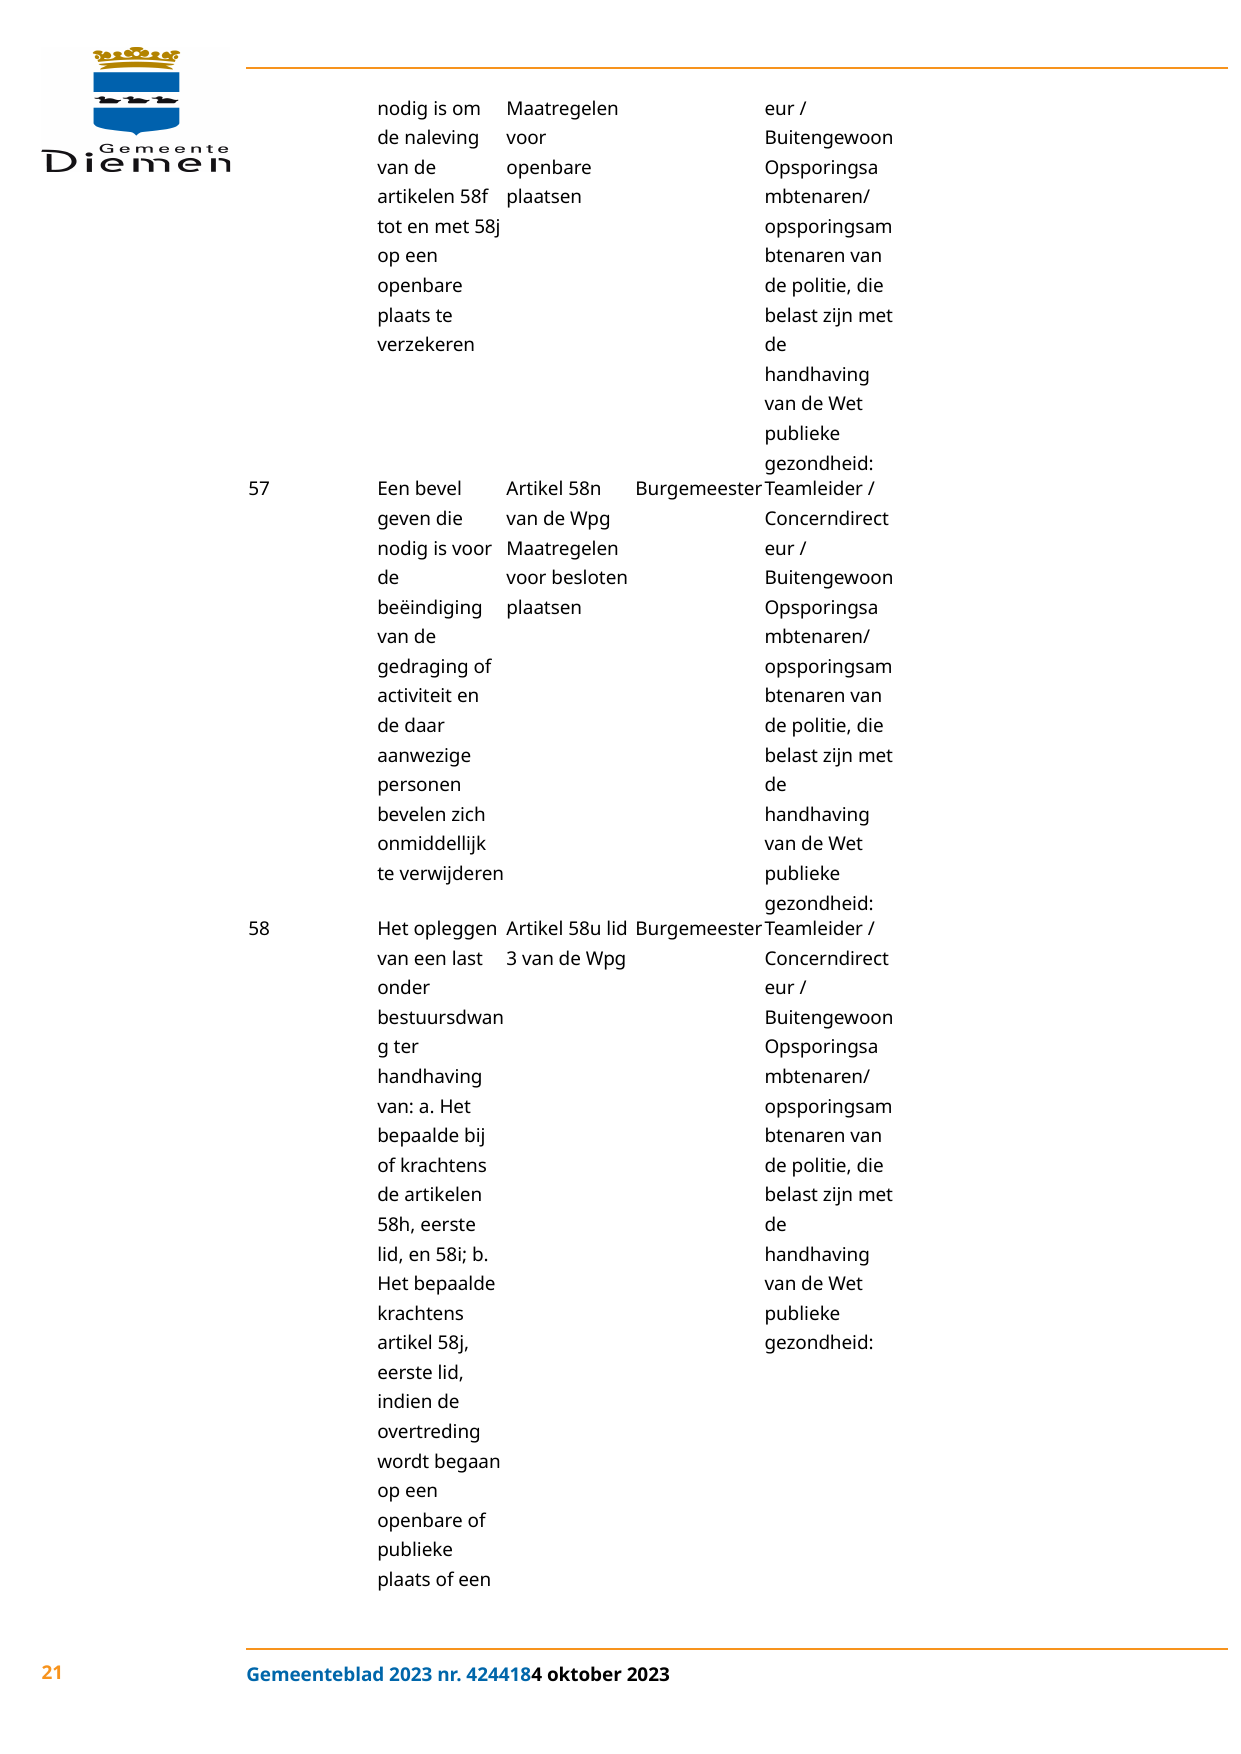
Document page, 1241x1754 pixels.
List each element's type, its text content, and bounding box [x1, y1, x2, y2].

table_cell [1023, 95, 1152, 476]
table_cell Artikel 58u lid 3 van de Wpg [506, 915, 635, 1592]
table_cell Artikel 58n van de Wpg Maatregelen voor besloten plaatsen [506, 476, 635, 915]
table_cell Het opleggen van een last onder bestuursdwang ter handhaving van: a. Het bepaalde bij of krachtens de artikelen 58h, eerste lid, en 58i; b. Het bepaalde krachtens artikel 58j, eerste lid, indien de overtreding wordt begaan op een openbare of publieke plaats of een [377, 915, 506, 1592]
table_cell 57 [248, 476, 377, 915]
table_cell 58 [248, 915, 377, 1592]
table_cell Een bevel geven die nodig is voor de beëindiging van de gedraging of activiteit en de daar aanwezige personen bevelen zich onmiddellijk te verwijderen [377, 476, 506, 915]
picture [41, 47, 231, 172]
table_cell Burgemeester [635, 915, 764, 1592]
table_cell [894, 476, 1022, 915]
table_cell eur / Buitengewoon Opsporingsambtenaren/ opsporingsambtenaren van de politie, die belast zijn met de handhaving van de Wet publieke gezondheid: [764, 95, 893, 476]
table_cell nodig is om de naleving van de artikelen 58f tot en met 58j op een openbare plaats te verzekeren [377, 95, 506, 476]
table_cell [894, 915, 1022, 1592]
table_cell Teamleider / Concerndirecteur / Buitengewoon Opsporingsambtenaren/ opsporingsambtenaren van de politie, die belast zijn met de handhaving van de Wet publieke gezondheid: [764, 915, 893, 1592]
table_cell [1023, 476, 1152, 915]
table_cell [894, 95, 1022, 476]
table_cell [635, 95, 764, 476]
table_cell [1023, 915, 1152, 1592]
table_cell Teamleider / Concerndirecteur / Buitengewoon Opsporingsambtenaren/ opsporingsambtenaren van de politie, die belast zijn met de handhaving van de Wet publieke gezondheid: [764, 476, 893, 915]
table_cell Burgemeester [635, 476, 764, 915]
table_cell [248, 95, 377, 476]
table_cell Maatregelen voor openbare plaatsen [506, 95, 635, 476]
